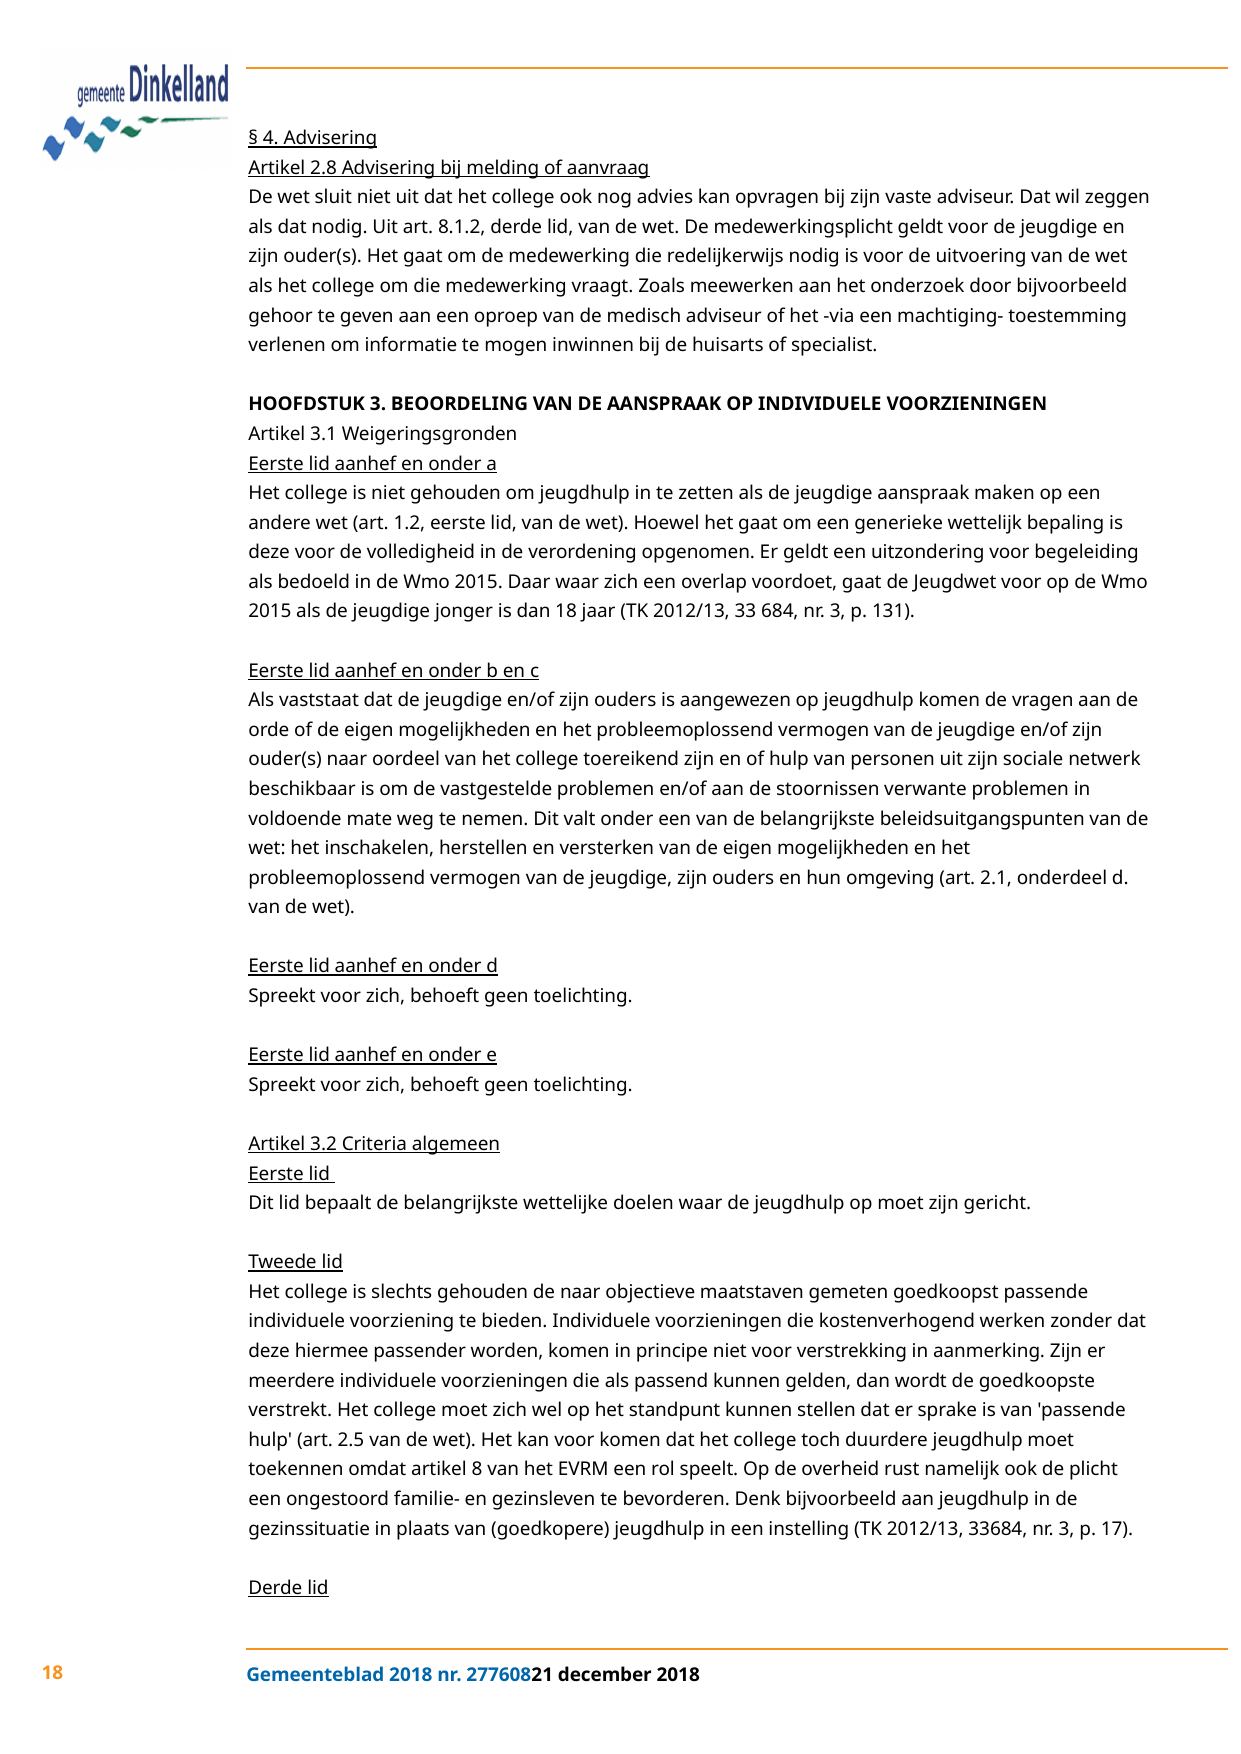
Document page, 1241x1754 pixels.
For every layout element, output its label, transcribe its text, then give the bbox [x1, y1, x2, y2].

text Het college is slechts gehouden de naar objectieve maatstaven gemeten goedkoopst passende individuele voorziening te bieden. Individuele voorzieningen die kostenverhogend werken zonder dat deze hiermee passender worden, komen in principe niet voor verstrekking in aanmerking. Zijn er meerdere individuele voorzieningen die als passend kunnen gelden, dan wordt de goedkoopste verstrekt. Het college moet zich wel op het standpunt kunnen stellen dat er sprake is van 'passende hulp' (art. 2.5 van de wet). Het kan voor komen dat het college toch duurdere jeugdhulp moet toekennen omdat artikel 8 van het EVRM een rol speelt. Op de overheid rust namelijk ook de plicht een ongestoord familie- en gezinsleven te bevorderen. Denk bijvoorbeeld aan jeugdhulp in de gezinssituatie in plaats van (goedkopere) jeugdhulp in een instelling (TK 2012/13, 33684, nr. 3, p. 17). [248, 1278, 1152, 1541]
text Eerste lid aanhef en onder e [248, 1041, 1152, 1067]
text Eerste lid [248, 1160, 1152, 1186]
text Eerste lid aanhef en onder a [248, 450, 1152, 476]
text De wet sluit niet uit dat het college ook nog advies kan opvragen bij zijn vaste adviseur. Dat wil zeggen als dat nodig. Uit art. 8.1.2, derde lid, van de wet. De medewerkingsplicht geldt voor de jeugdige en zijn ouder(s). Het gaat om de medewerking die redelijkerwijs nodig is voor de uitvoering van de wet als het college om die medewerking vraagt. Zoals meewerken aan het onderzoek door bijvoorbeeld gehoor te geven aan een oproep van de medisch adviseur of het -via een machtiging- toestemming verlenen om informatie te mogen inwinnen bij de huisarts of specialist. [248, 183, 1152, 357]
text Als vaststaat dat de jeugdige en/of zijn ouders is aangewezen op jeugdhulp komen de vragen aan de orde of de eigen mogelijkheden en het probleemoplossend vermogen van de jeugdige en/of zijn ouder(s) naar oordeel van het college toereikend zijn en of hulp van personen uit zijn sociale netwerk beschikbaar is om de vastgestelde problemen en/of aan de stoornissen verwante problemen in voldoende mate weg te nemen. Dit valt onder een van de belangrijkste beleidsuitgangspunten van de wet: het inschakelen, herstellen en versterken van de eigen mogelijkheden en het probleemoplossend vermogen van de jeugdige, zijn ouders en hun omgeving (art. 2.1, onderdeel d. van de wet). [248, 686, 1152, 919]
text Eerste lid aanhef en onder b en c [248, 657, 1152, 683]
text Eerste lid aanhef en onder d [248, 953, 1152, 978]
text Spreekt voor zich, behoeft geen toelichting. [248, 1071, 1152, 1097]
text Spreekt voor zich, behoeft geen toelichting. [248, 982, 1152, 1008]
text Dit lid bepaalt de belangrijkste wettelijke doelen waar de jeugdhulp op moet zijn gericht. [248, 1189, 1152, 1215]
picture [41, 47, 231, 172]
text HOOFDSTUK 3. BEOORDELING VAN DE AANSPRAAK OP INDIVIDUELE VOORZIENINGEN [248, 391, 1152, 416]
text § 4. Advisering [248, 124, 1152, 150]
text Derde lid [248, 1574, 1152, 1600]
text Artikel 3.2 Criteria algemeen [248, 1130, 1152, 1156]
text Tweede lid [248, 1248, 1152, 1274]
text Artikel 2.8 Advisering bij melding of aanvraag [248, 154, 1152, 180]
text Het college is niet gehouden om jeugdhulp in te zetten als de jeugdige aanspraak maken op een andere wet (art. 1.2, eerste lid, van de wet). Hoewel het gaat om een generieke wettelijk bepaling is deze voor de volledigheid in de verordening opgenomen. Er geldt een uitzondering voor begeleiding als bedoeld in de Wmo 2015. Daar waar zich een overlap voordoet, gaat de Jeugdwet voor op de Wmo 2015 als de jeugdige jonger is dan 18 jaar (TK 2012/13, 33 684, nr. 3, p. 131). [248, 479, 1152, 623]
text Artikel 3.1 Weigeringsgronden [248, 420, 1152, 446]
